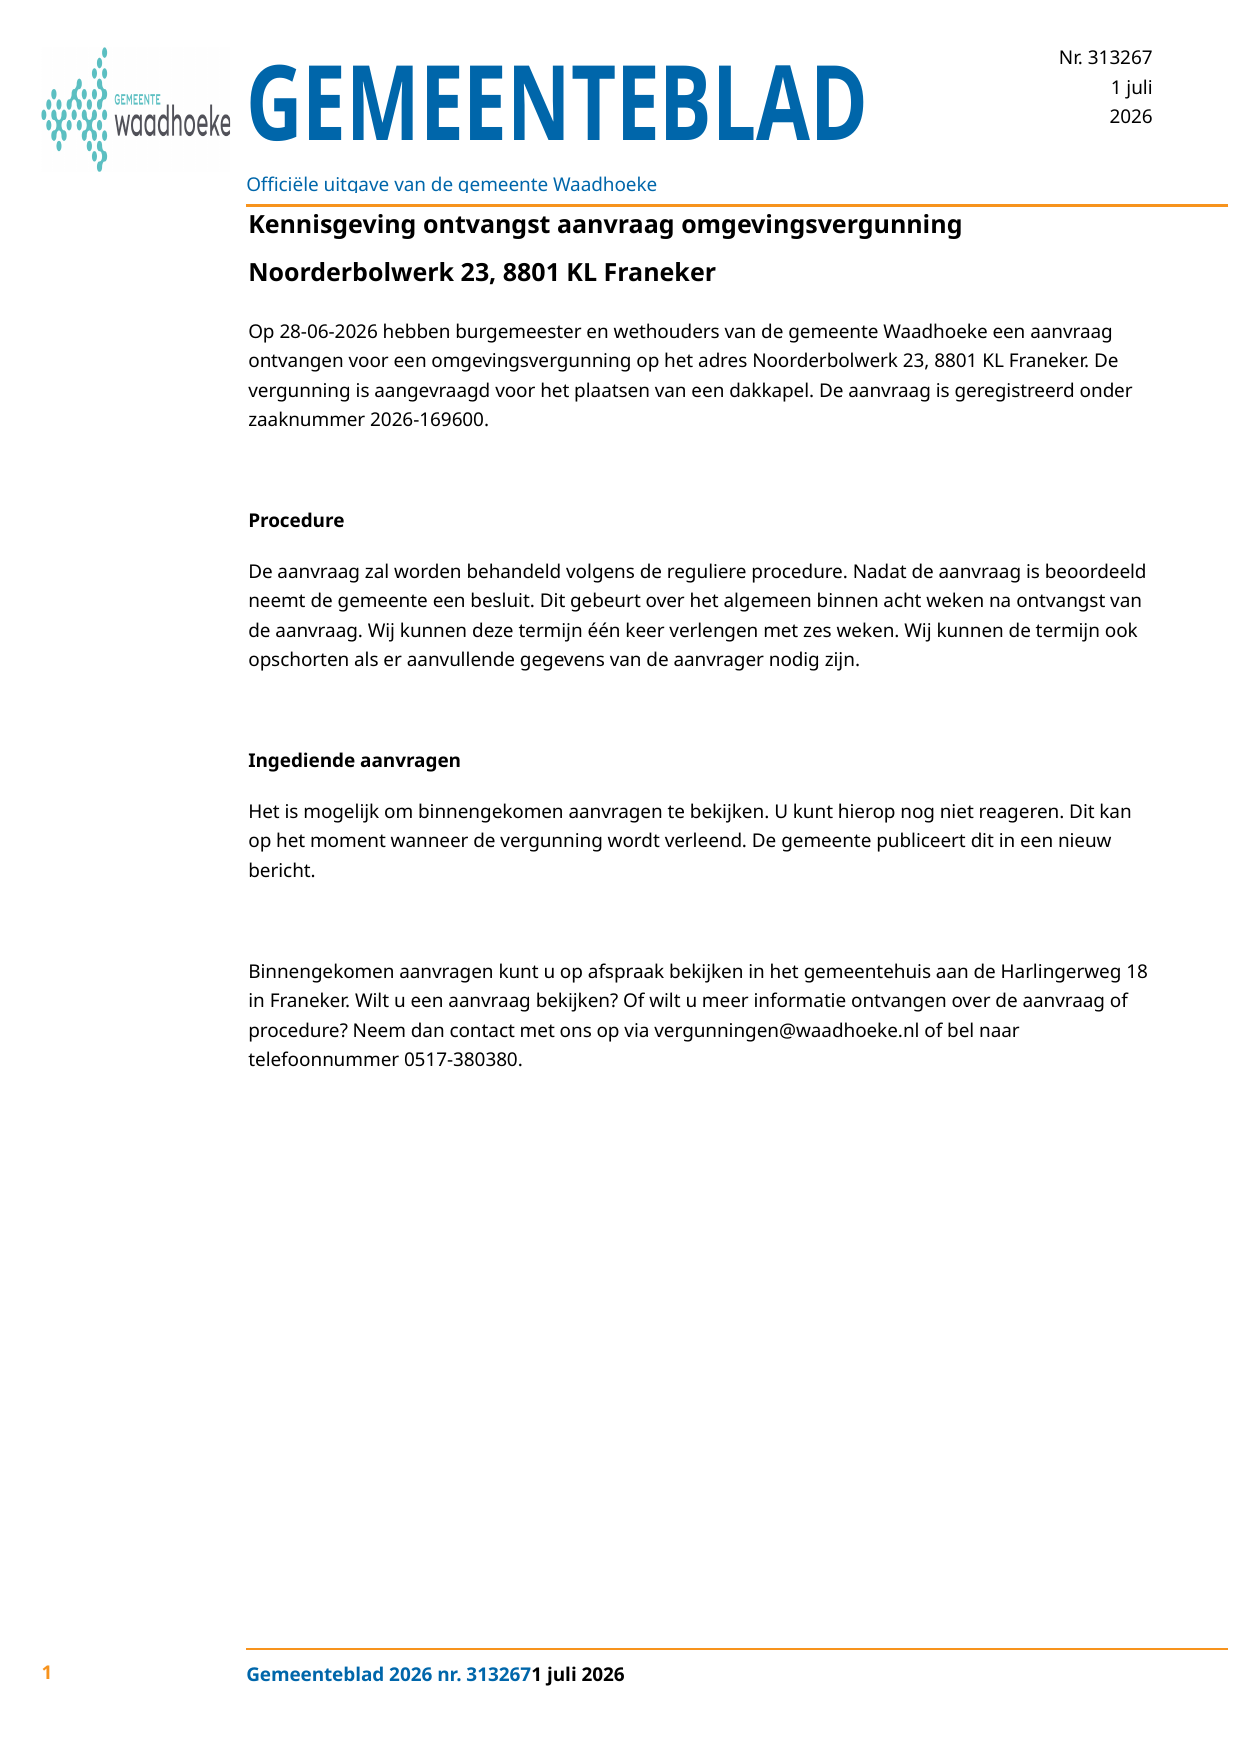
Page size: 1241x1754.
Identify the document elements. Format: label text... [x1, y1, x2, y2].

text Op 28-06-2026 hebben burgemeester en wethouders van de gemeente Waadhoeke een aanvraag ontvangen voor een omgevingsvergunning op het adres Noorderbolwerk 23, 8801 KL Franeker. De vergunning is aangevraagd voor het plaatsen van een dakkapel. De aanvraag is geregistreerd onder zaaknummer 2026-169600. [248, 318, 1152, 432]
text Het is mogelijk om binnengekomen aanvragen te bekijken. U kunt hierop nog niet reageren. Dit kan op het moment wanneer de vergunning wordt verleend. De gemeente publiceert dit in een nieuw bericht. [248, 798, 1152, 883]
text Binnengekomen aanvragen kunt u op afspraak bekijken in het gemeentehuis aan de Harlingerweg 18 in Franeker. Wilt u een aanvraag bekijken? Of wilt u meer informatie ontvangen over de aanvraag of procedure? Neem dan contact met ons op via vergunningen@waadhoeke.nl of bel naar telefoonnummer 0517-380380. [248, 958, 1152, 1072]
text Ingediende aanvragen [248, 747, 1152, 773]
text De aanvraag zal worden behandeld volgens de reguliere procedure. Nadat de aanvraag is beoordeeld neemt de gemeente een besluit. Dit gebeurt over het algemeen binnen acht weken na ontvangst van de aanvraag. Wij kunnen deze termijn één keer verlengen met zes weken. Wij kunnen de termijn ook opschorten als er aanvullende gegevens van de aanvrager nodig zijn. [248, 558, 1152, 672]
picture [41, 47, 231, 172]
text Procedure [248, 507, 1152, 533]
text Kennisgeving ontvangst aanvraag omgevingsvergunning Noorderbolwerk 23, 8801 KL Franeker [248, 207, 1152, 288]
